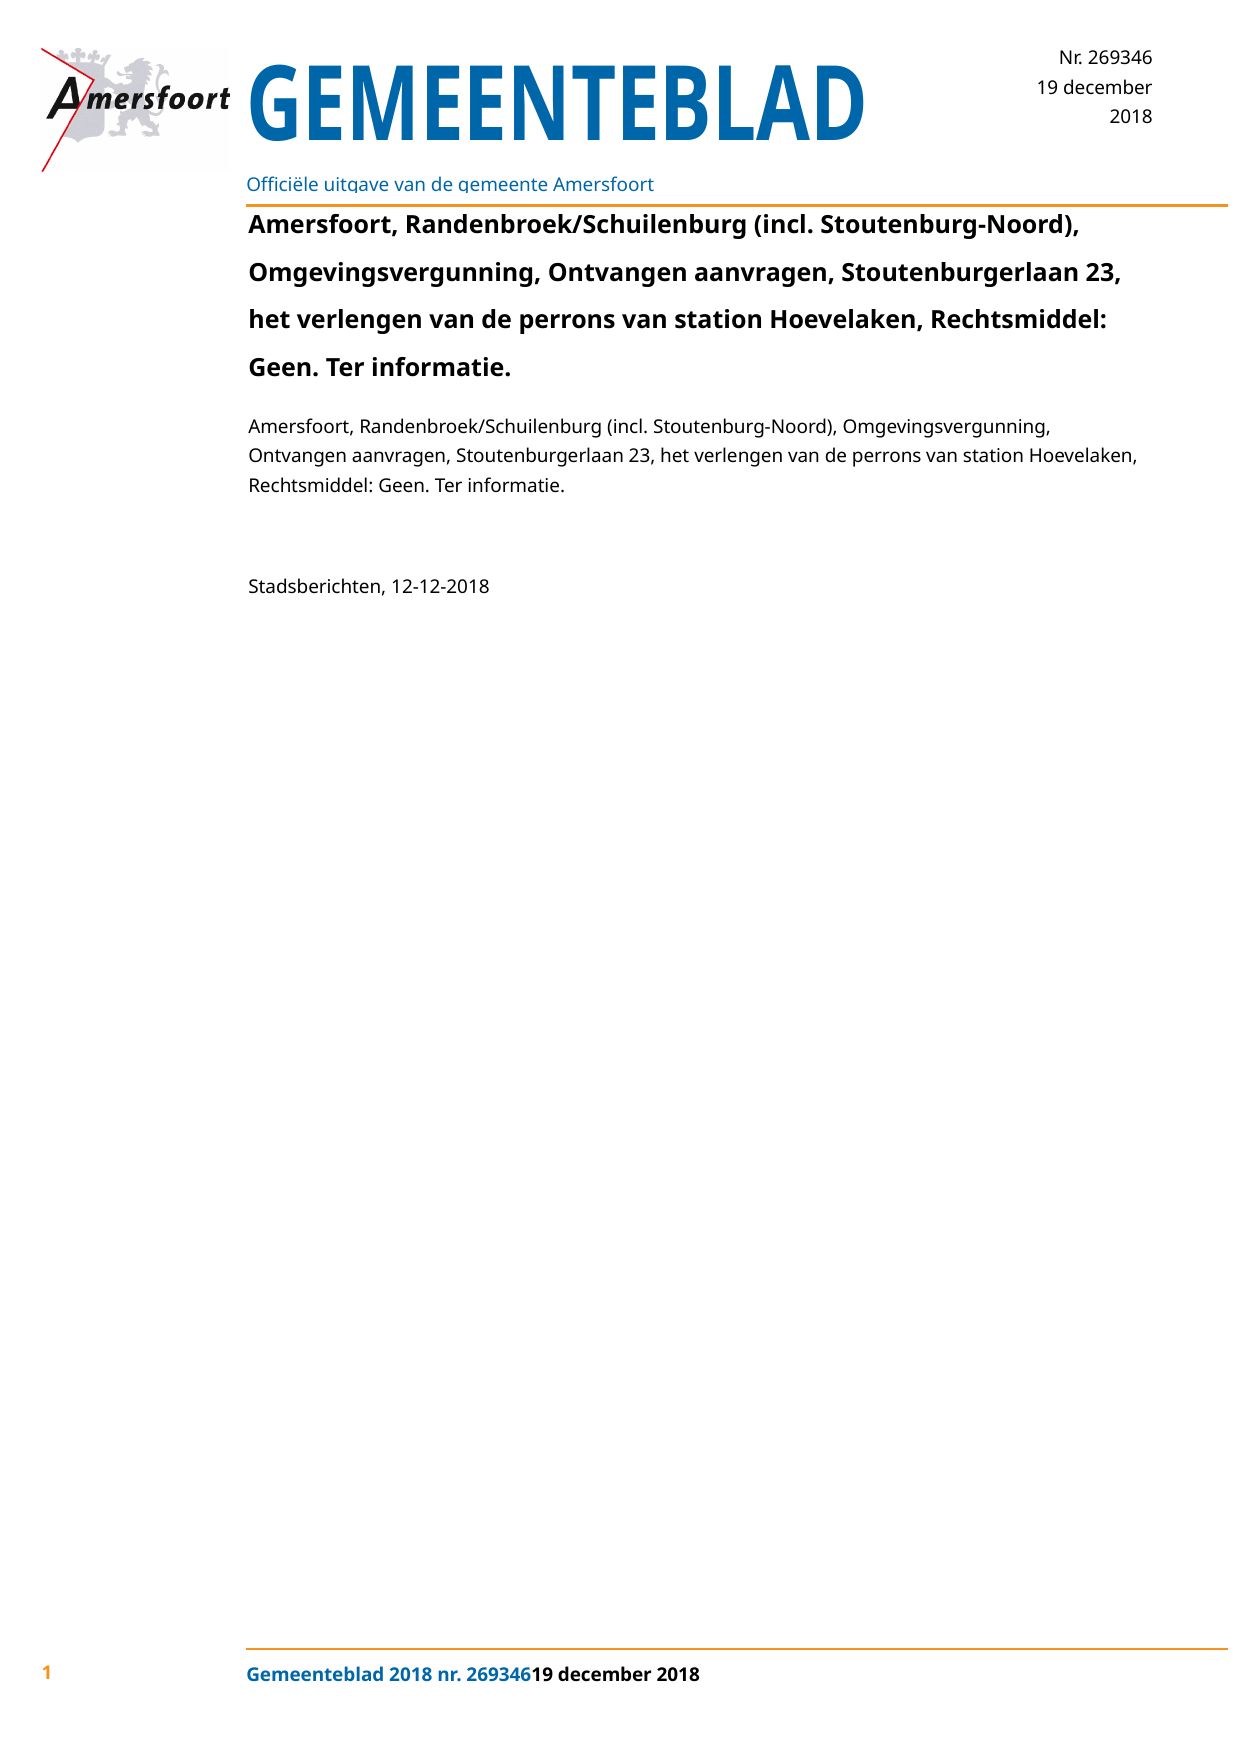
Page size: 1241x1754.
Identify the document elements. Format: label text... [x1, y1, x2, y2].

text Stadsberichten, 12-12-2018 [248, 573, 1152, 599]
text Amersfoort, Randenbroek/Schuilenburg (incl. Stoutenburg-Noord), Omgevingsvergunning, Ontvangen aanvragen, Stoutenburgerlaan 23, het verlengen van de perrons van station Hoevelaken, Rechtsmiddel: Geen. Ter informatie. [248, 413, 1152, 498]
picture [41, 47, 231, 172]
text Amersfoort, Randenbroek/Schuilenburg (incl. Stoutenburg-Noord), Omgevingsvergunning, Ontvangen aanvragen, Stoutenburgerlaan 23, het verlengen van de perrons van station Hoevelaken, Rechtsmiddel: Geen. Ter informatie. [248, 207, 1152, 384]
